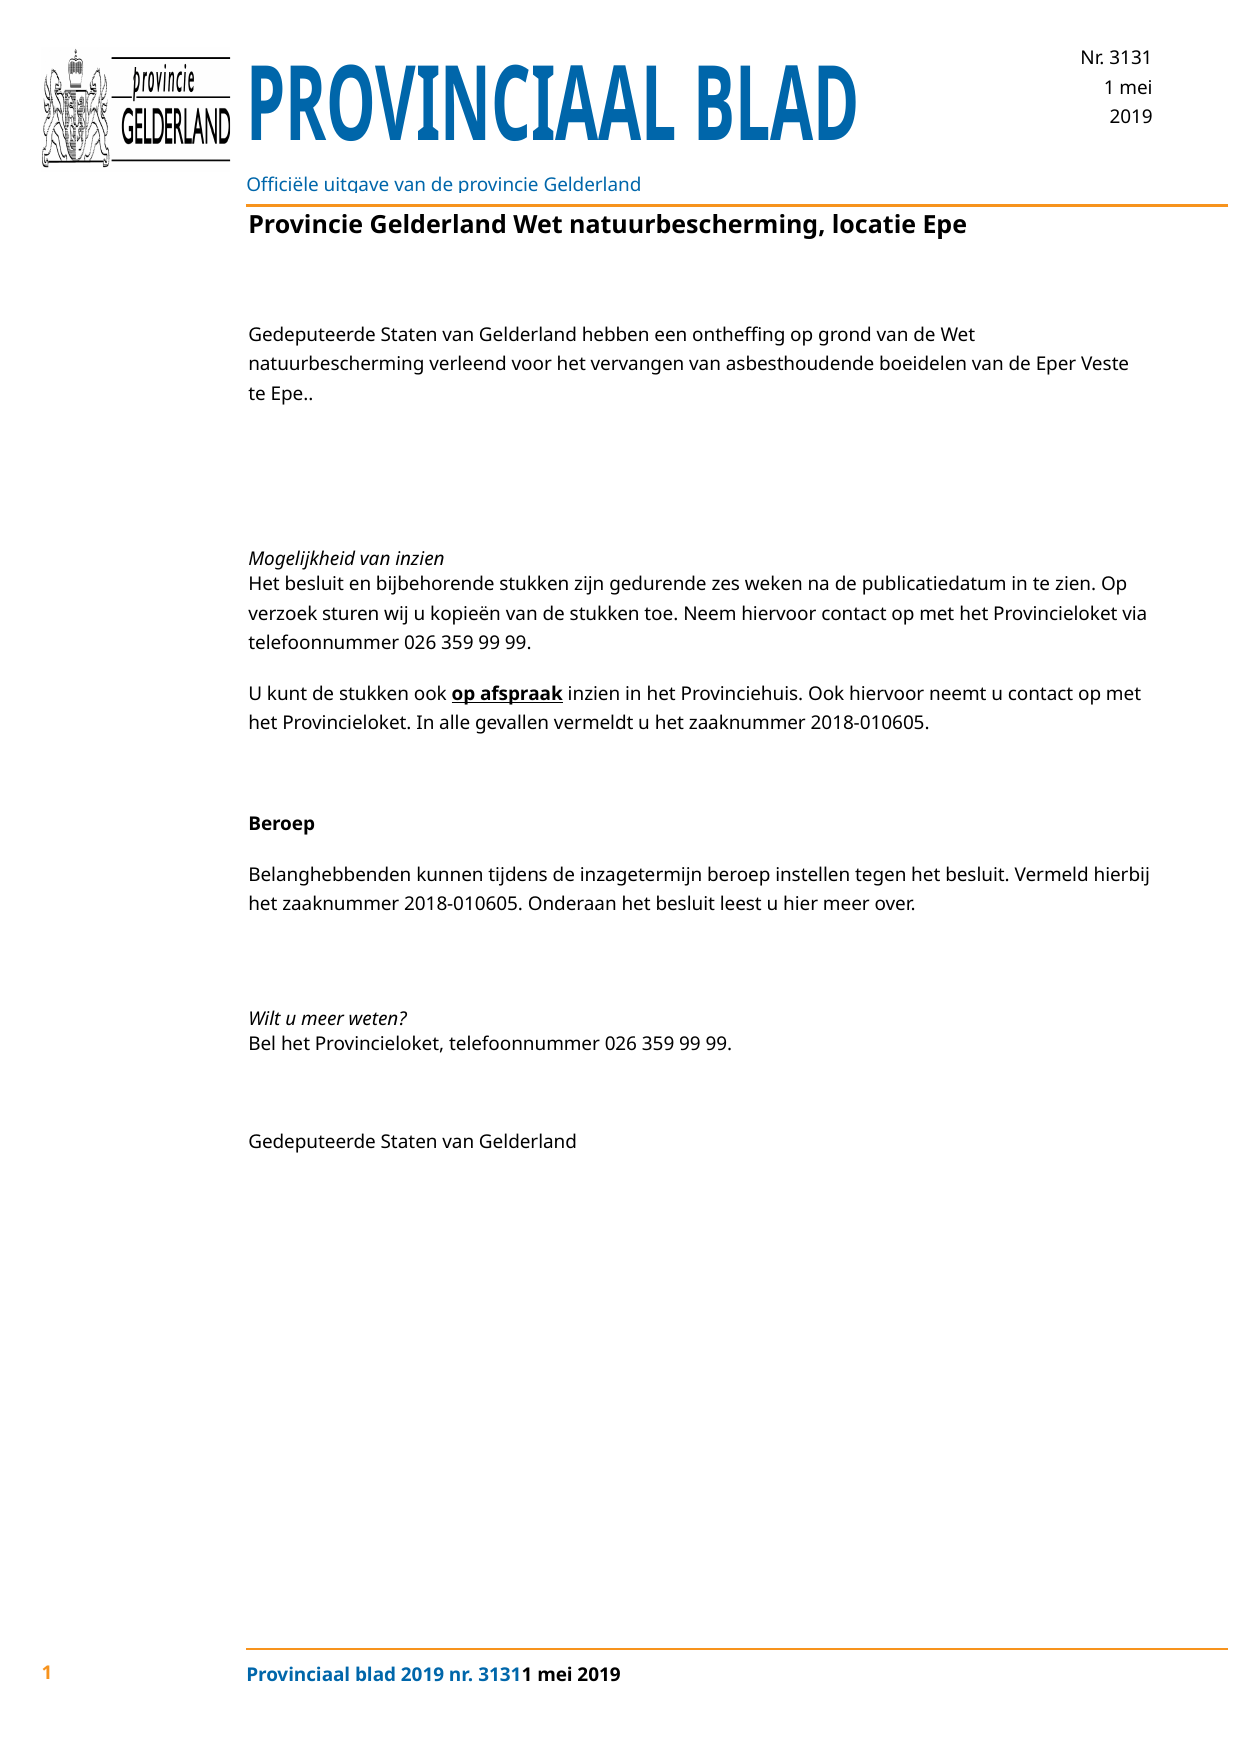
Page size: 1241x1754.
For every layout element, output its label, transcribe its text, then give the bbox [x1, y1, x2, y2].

text Bel het Provincieloket, telefoonnummer 026 359 99 99. [248, 1031, 1152, 1056]
text Gedeputeerde Staten van Gelderland [248, 1129, 1152, 1154]
text Mogelijkheid van inzien [248, 545, 1152, 570]
picture [41, 47, 231, 172]
text Belanghebbenden kunnen tijdens de inzagetermijn beroep instellen tegen het besluit. Vermeld hierbij het zaaknummer 2018-010605. Onderaan het besluit leest u hier meer over. [248, 861, 1152, 916]
text Wilt u meer weten? [248, 1005, 1152, 1031]
text Provincie Gelderland Wet natuurbescherming, locatie Epe [248, 207, 1152, 241]
text Het besluit en bijbehorende stukken zijn gedurende zes weken na de publicatiedatum in te zien. Op verzoek sturen wij u kopieën van de stukken toe. Neem hiervoor contact op met het Provincieloket via telefoonnummer 026 359 99 99. [248, 570, 1152, 655]
text Beroep [248, 810, 1152, 836]
text U kunt de stukken ook op afspraak inzien in het Provinciehuis. Ook hiervoor neemt u contact op met het Provincieloket. In alle gevallen vermeldt u het zaaknummer 2018-010605. [248, 680, 1152, 735]
text Gedeputeerde Staten van Gelderland hebben een ontheffing op grond van de Wet natuurbescherming verleend voor het vervangen van asbesthoudende boeidelen van de Eper Veste te Epe.. [248, 321, 1152, 406]
